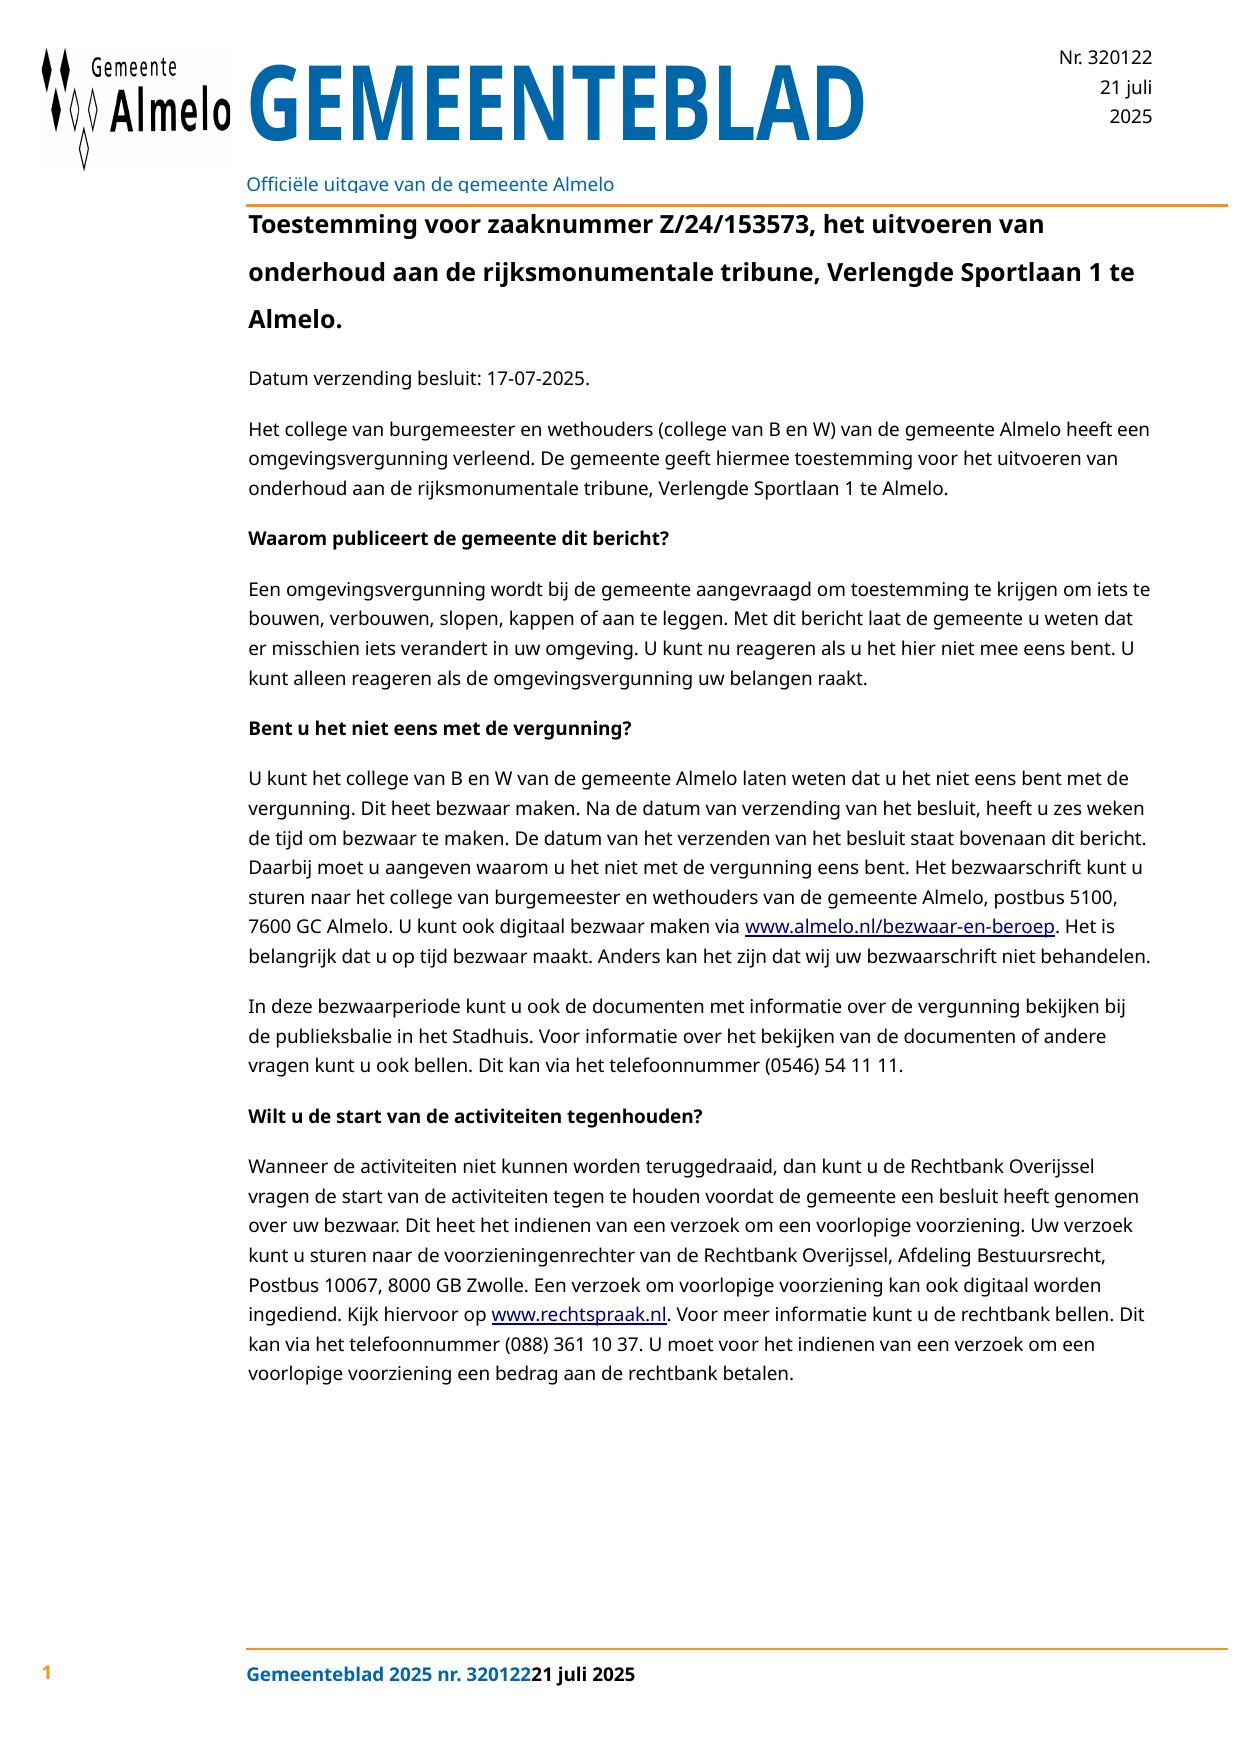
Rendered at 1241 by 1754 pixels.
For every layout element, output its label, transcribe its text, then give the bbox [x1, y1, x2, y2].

text Toestemming voor zaaknummer Z/24/153573, het uitvoeren van onderhoud aan de rijksmonumentale tribune, Verlengde Sportlaan 1 te Almelo. [248, 207, 1152, 336]
text In deze bezwaarperiode kunt u ook de documenten met informatie over de vergunning bekijken bij de publieksbalie in het Stadhuis. Voor informatie over het bekijken van de documenten of andere vragen kunt u ook bellen. Dit kan via het telefoonnummer (0546) 54 11 11. [248, 993, 1152, 1078]
picture [41, 47, 231, 172]
text Waarom publiceert de gemeente dit bericht? [248, 526, 1152, 551]
text Het college van burgemeester en wethouders (college van B en W) van de gemeente Almelo heeft een omgevingsvergunning verleend. De gemeente geeft hiermee toestemming voor het uitvoeren van onderhoud aan de rijksmonumentale tribune, Verlengde Sportlaan 1 te Almelo. [248, 416, 1152, 501]
text U kunt het college van B en W van de gemeente Almelo laten weten dat u het niet eens bent met de vergunning. Dit heet bezwaar maken. Na de datum van verzending van het besluit, heeft u zes weken de tijd om bezwaar te maken. De datum van het verzenden van het besluit staat bovenaan dit bericht. Daarbij moet u aangeven waarom u het niet met de vergunning eens bent. Het bezwaarschrift kunt u sturen naar het college van burgemeester en wethouders van de gemeente Almelo, postbus 5100, 7600 GC Almelo. U kunt ook digitaal bezwaar maken via www.almelo.nl/bezwaar-en-beroep. Het is belangrijk dat u op tijd bezwaar maakt. Anders kan het zijn dat wij uw bezwaarschrift niet behandelen. [248, 766, 1152, 969]
text Een omgevingsvergunning wordt bij de gemeente aangevraagd om toestemming te krijgen om iets te bouwen, verbouwen, slopen, kappen of aan te leggen. Met dit bericht laat de gemeente u weten dat er misschien iets verandert in uw omgeving. U kunt nu reageren als u het hier niet mee eens bent. U kunt alleen reageren als de omgevingsvergunning uw belangen raakt. [248, 576, 1152, 690]
text Bent u het niet eens met de vergunning? [248, 715, 1152, 741]
text Wilt u de start van de activiteiten tegenhouden? [248, 1103, 1152, 1129]
text Wanneer de activiteiten niet kunnen worden teruggedraaid, dan kunt u de Rechtbank Overijssel vragen de start van de activiteiten tegen te houden voordat de gemeente een besluit heeft genomen over uw bezwaar. Dit heet het indienen van een verzoek om een voorlopige voorziening. Uw verzoek kunt u sturen naar de voorzieningenrechter van de Rechtbank Overijssel, Afdeling Bestuursrecht, Postbus 10067, 8000 GB Zwolle. Een verzoek om voorlopige voorziening kan ook digitaal worden ingediend. Kijk hiervoor op www.rechtspraak.nl. Voor meer informatie kunt u de rechtbank bellen. Dit kan via het telefoonnummer (088) 361 10 37. U moet voor het indienen van een verzoek om een voorlopige voorziening een bedrag aan de rechtbank betalen. [248, 1153, 1152, 1386]
text Datum verzending besluit: 17-07-2025. [248, 366, 1152, 391]
